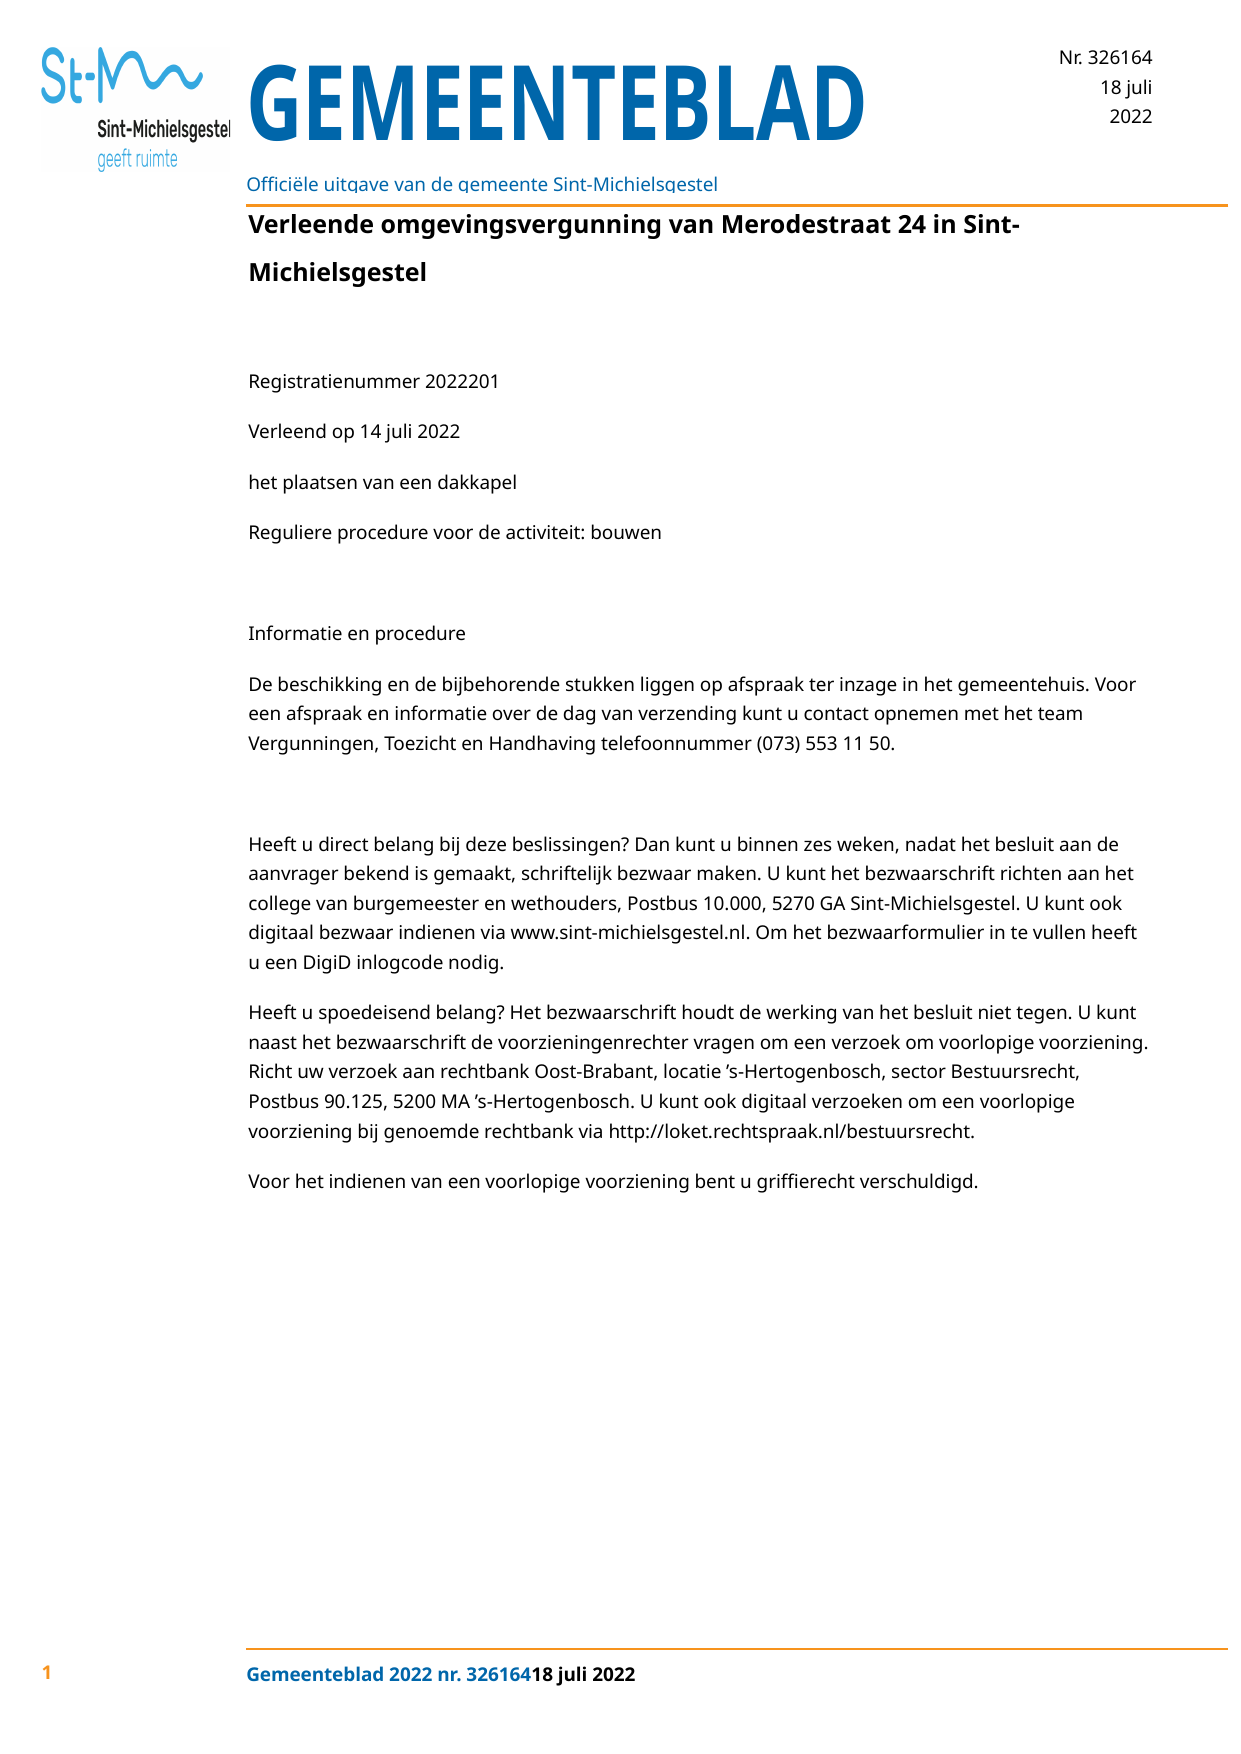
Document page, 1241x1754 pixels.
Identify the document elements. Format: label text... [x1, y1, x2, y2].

text het plaatsen van een dakkapel [248, 469, 1152, 495]
text Reguliere procedure voor de activiteit: bouwen [248, 519, 1152, 545]
text Verleend op 14 juli 2022 [248, 419, 1152, 444]
picture [41, 47, 231, 172]
text Verleende omgevingsvergunning van Merodestraat 24 in Sint-Michielsgestel [248, 207, 1152, 288]
text Voor het indienen van een voorlopige voorziening bent u griffierecht verschuldigd. [248, 1168, 1152, 1194]
text Heeft u direct belang bij deze beslissingen? Dan kunt u binnen zes weken, nadat het besluit aan de aanvrager bekend is gemaakt, schriftelijk bezwaar maken. U kunt het bezwaarschrift richten aan het college van burgemeester en wethouders, Postbus 10.000, 5270 GA Sint-Michielsgestel. U kunt ook digitaal bezwaar indienen via www.sint-michielsgestel.nl. Om het bezwaarformulier in te vullen heeft u een DigiD inlogcode nodig. [248, 831, 1152, 975]
text Heeft u spoedeisend belang? Het bezwaarschrift houdt de werking van het besluit niet tegen. U kunt naast het bezwaarschrift de voorzieningenrechter vragen om een verzoek om voorlopige voorziening. Richt uw verzoek aan rechtbank Oost-Brabant, locatie ’s-Hertogenbosch, sector Bestuursrecht, Postbus 90.125, 5200 MA ’s-Hertogenbosch. U kunt ook digitaal verzoeken om een voorlopige voorziening bij genoemde rechtbank via http://loket.rechtspraak.nl/bestuursrecht. [248, 999, 1152, 1144]
text De beschikking en de bijbehorende stukken liggen op afspraak ter inzage in het gemeentehuis. Voor een afspraak en informatie over de dag van verzending kunt u contact opnemen met het team Vergunningen, Toezicht en Handhaving telefoonnummer (073) 553 11 50. [248, 671, 1152, 756]
text Informatie en procedure [248, 620, 1152, 646]
text Registratienummer 2022201 [248, 368, 1152, 394]
